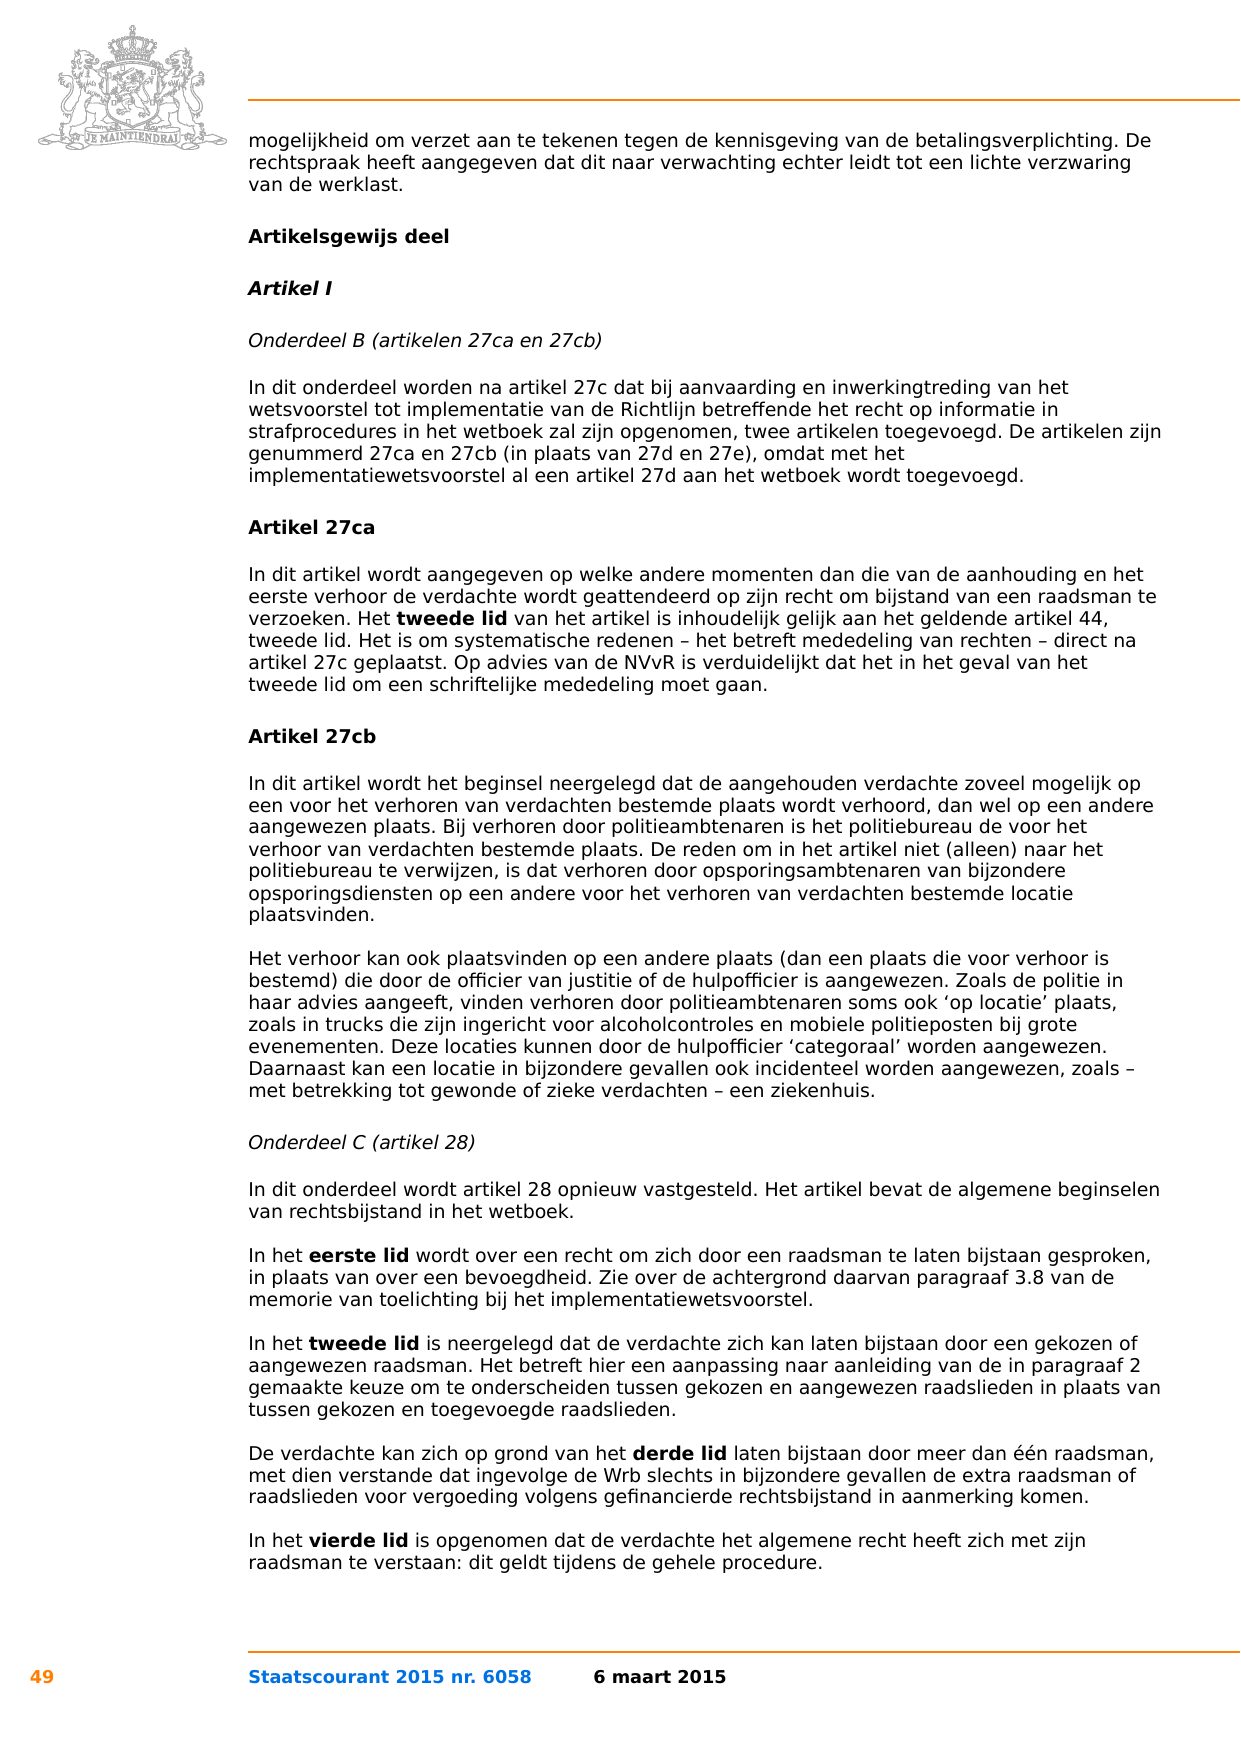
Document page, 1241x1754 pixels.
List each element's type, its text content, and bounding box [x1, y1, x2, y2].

picture [38, 25, 227, 150]
subtitle Artikel I [248, 278, 1163, 300]
text In dit artikel wordt aangegeven op welke andere momenten dan die van de aanhouding en het eerste verhoor de verdachte wordt geattendeerd op zijn recht om bijstand van een raadsman te verzoeken. Het tweede lid van het artikel is inhoudelijk gelijk aan het geldende artikel 44, tweede lid. Het is om systematische redenen – het betreft mededeling van rechten – direct na artikel 27c geplaatst. Op advies van de NVvR is verduidelijkt dat het in het geval van het tweede lid om een schriftelijke mededeling moet gaan. [248, 564, 1163, 696]
text In dit onderdeel worden na artikel 27c dat bij aanvaarding en inwerkingtreding van het wetsvoorstel tot implementatie van de Richtlijn betreffende het recht op informatie in strafprocedures in het wetboek zal zijn opgenomen, twee artikelen toegevoegd. De artikelen zijn genummerd 27ca en 27cb (in plaats van 27d en 27e), omdat met het implementatiewetsvoorstel al een artikel 27d aan het wetboek wordt toegevoegd. [248, 377, 1163, 487]
subtitle Artikelsgewijs deel [248, 226, 1163, 248]
text In het vierde lid is opgenomen dat de verdachte het algemene recht heeft zich met zijn raadsman te verstaan: dit geldt tijdens de gehele procedure. [248, 1530, 1163, 1574]
subtitle Onderdeel B (artikelen 27ca en 27cb) [248, 330, 1163, 352]
text In dit onderdeel wordt artikel 28 opnieuw vastgesteld. Het artikel bevat de algemene beginselen van rechtsbijstand in het wetboek. [248, 1179, 1163, 1223]
text De verdachte kan zich op grond van het derde lid laten bijstaan door meer dan één raadsman, met dien verstande dat ingevolge de Wrb slechts in bijzondere gevallen de extra raadsman of raadslieden voor vergoeding volgens gefinancierde rechtsbijstand in aanmerking komen. [248, 1442, 1163, 1508]
text Het verhoor kan ook plaatsvinden op een andere plaats (dan een plaats die voor verhoor is bestemd) die door de officier van justitie of de hulpofficier is aangewezen. Zoals de politie in haar advies aangeeft, vinden verhoren door politieambtenaren soms ook ‘op locatie’ plaats, zoals in trucks die zijn ingericht voor alcoholcontroles en mobiele politieposten bij grote evenementen. Deze locaties kunnen door de hulpofficier ‘categoraal’ worden aangewezen. Daarnaast kan een locatie in bijzondere gevallen ook incidenteel worden aangewezen, zoals – met betrekking tot gewonde of zieke verdachten – een ziekenhuis. [248, 948, 1163, 1102]
text In dit artikel wordt het beginsel neergelegd dat de aangehouden verdachte zoveel mogelijk op een voor het verhoren van verdachten bestemde plaats wordt verhoord, dan wel op een andere aangewezen plaats. Bij verhoren door politieambtenaren is het politiebureau de voor het verhoor van verdachten bestemde plaats. De reden om in het artikel niet (alleen) naar het politiebureau te verwijzen, is dat verhoren door opsporingsambtenaren van bijzondere opsporingsdiensten op een andere voor het verhoren van verdachten bestemde locatie plaatsvinden. [248, 772, 1163, 926]
text In het eerste lid wordt over een recht om zich door een raadsman te laten bijstaan gesproken, in plaats van over een bevoegdheid. Zie over de achtergrond daarvan paragraaf 3.8 van de memorie van toelichting bij het implementatiewetsvoorstel. [248, 1245, 1163, 1311]
subtitle Artikel 27cb [248, 726, 1163, 747]
text mogelijkheid om verzet aan te tekenen tegen de kennisgeving van de betalingsverplichting. De rechtspraak heeft aangegeven dat dit naar verwachting echter leidt tot een lichte verzwaring van de werklast. [248, 130, 1163, 196]
subtitle Artikel 27ca [248, 517, 1163, 539]
text In het tweede lid is neergelegd dat de verdachte zich kan laten bijstaan door een gekozen of aangewezen raadsman. Het betreft hier een aanpassing naar aanleiding van de in paragraaf 2 gemaakte keuze om te onderscheiden tussen gekozen en aangewezen raadslieden in plaats van tussen gekozen en toegevoegde raadslieden. [248, 1333, 1163, 1421]
subtitle Onderdeel C (artikel 28) [248, 1132, 1163, 1154]
